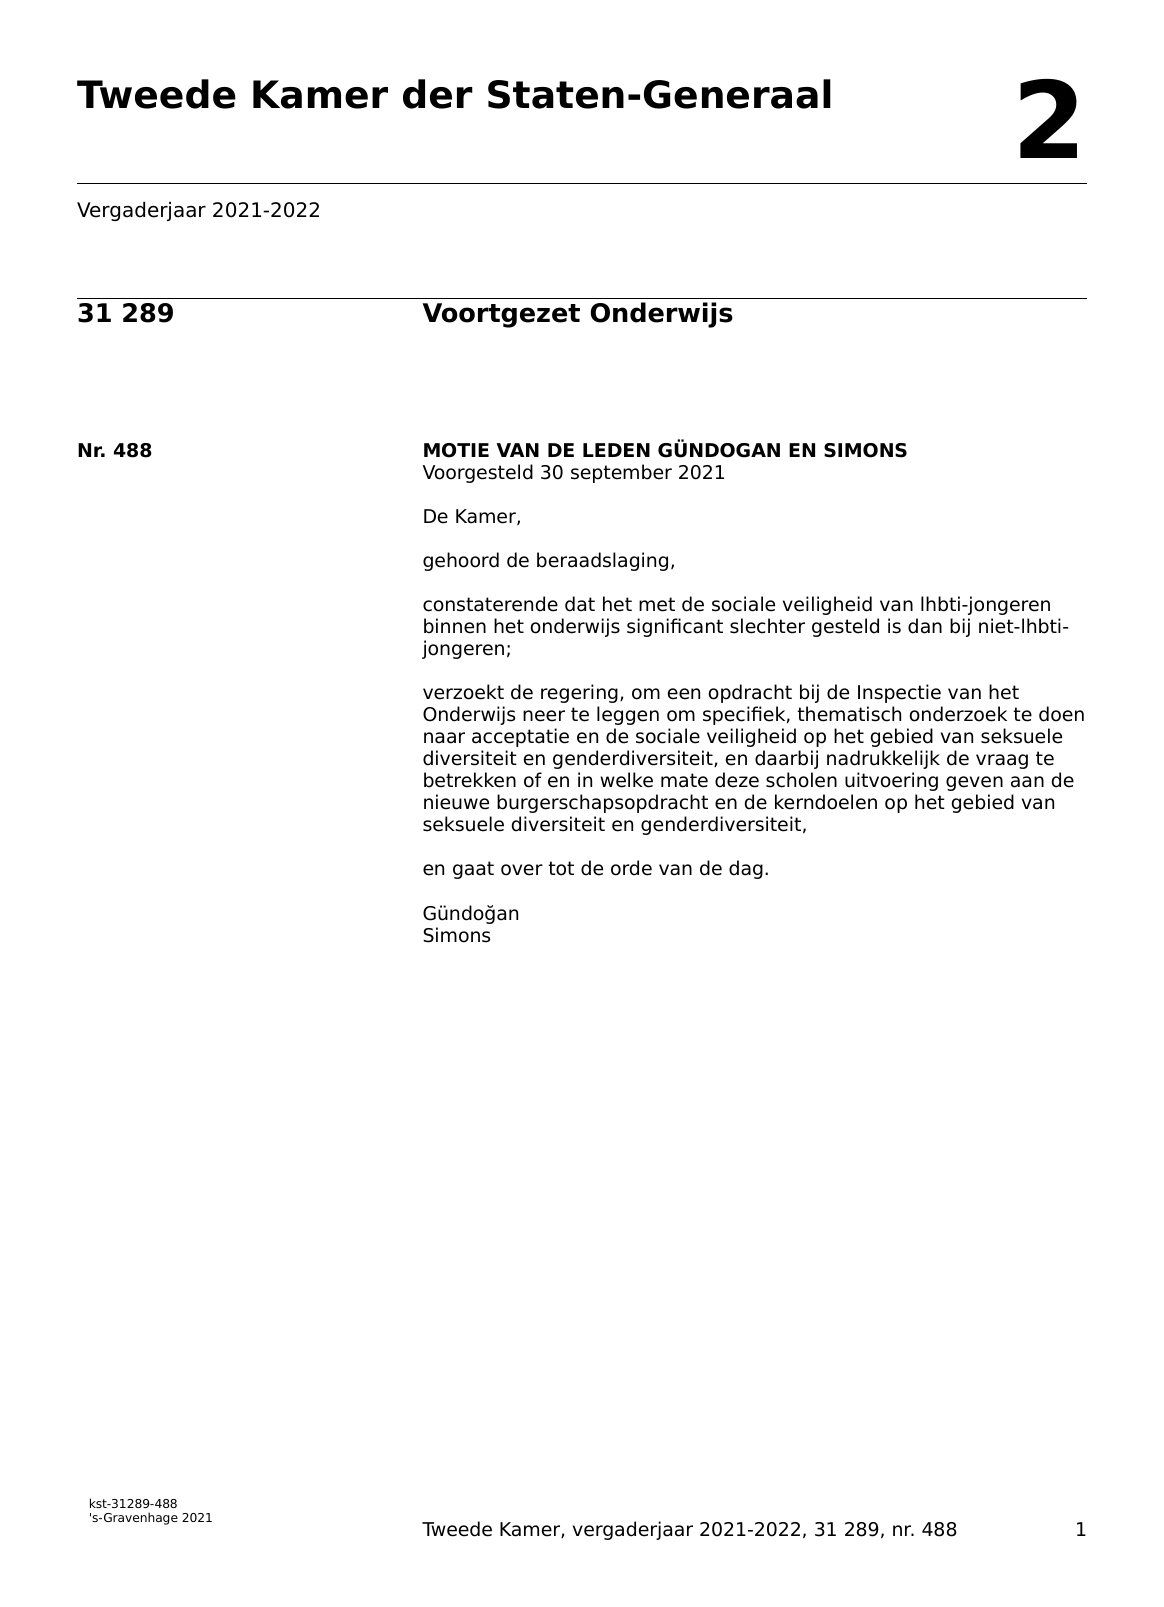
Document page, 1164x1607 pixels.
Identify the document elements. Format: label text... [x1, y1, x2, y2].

table_cell Vergaderjaar 2021-2022 [77, 184, 1087, 298]
subtitle Nr. 488 MOTIE VAN DE LEDEN GÜNDOGAN EN SIMONS [77, 440, 1087, 462]
text Simons [422, 924, 1087, 946]
text Gündoğan [422, 902, 1087, 924]
text constaterende dat het met de sociale veiligheid van lhbti-jongeren binnen het onderwijs significant slechter gesteld is dan bij niet-lhbti-jongeren; [422, 594, 1087, 660]
table_header Tweede Kamer der Staten-Generaal [77, 59, 886, 183]
text De Kamer, [422, 506, 1087, 528]
text verzoekt de regering, om een opdracht bij de Inspectie van het Onderwijs neer te leggen om specifiek, thematisch onderzoek te doen naar acceptatie en de sociale veiligheid op het gebied van seksuele diversiteit en genderdiversiteit, en daarbij nadrukkelijk de vraag te betrekken of en in welke mate deze scholen uitvoering geven aan de nieuwe burgerschapsopdracht en de kerndoelen op het gebied van seksuele diversiteit en genderdiversiteit, [422, 682, 1087, 836]
table_header 2 [886, 59, 1087, 183]
text en gaat over tot de orde van de dag. [422, 858, 1087, 880]
text kst-31289-488 [88, 1497, 323, 1511]
subtitle 31 289 Voortgezet Onderwijs [77, 299, 1087, 329]
text 's-Gravenhage 2021 [88, 1511, 323, 1525]
text gehoord de beraadslaging, [422, 550, 1087, 572]
text Voorgesteld 30 september 2021 [422, 462, 1087, 484]
